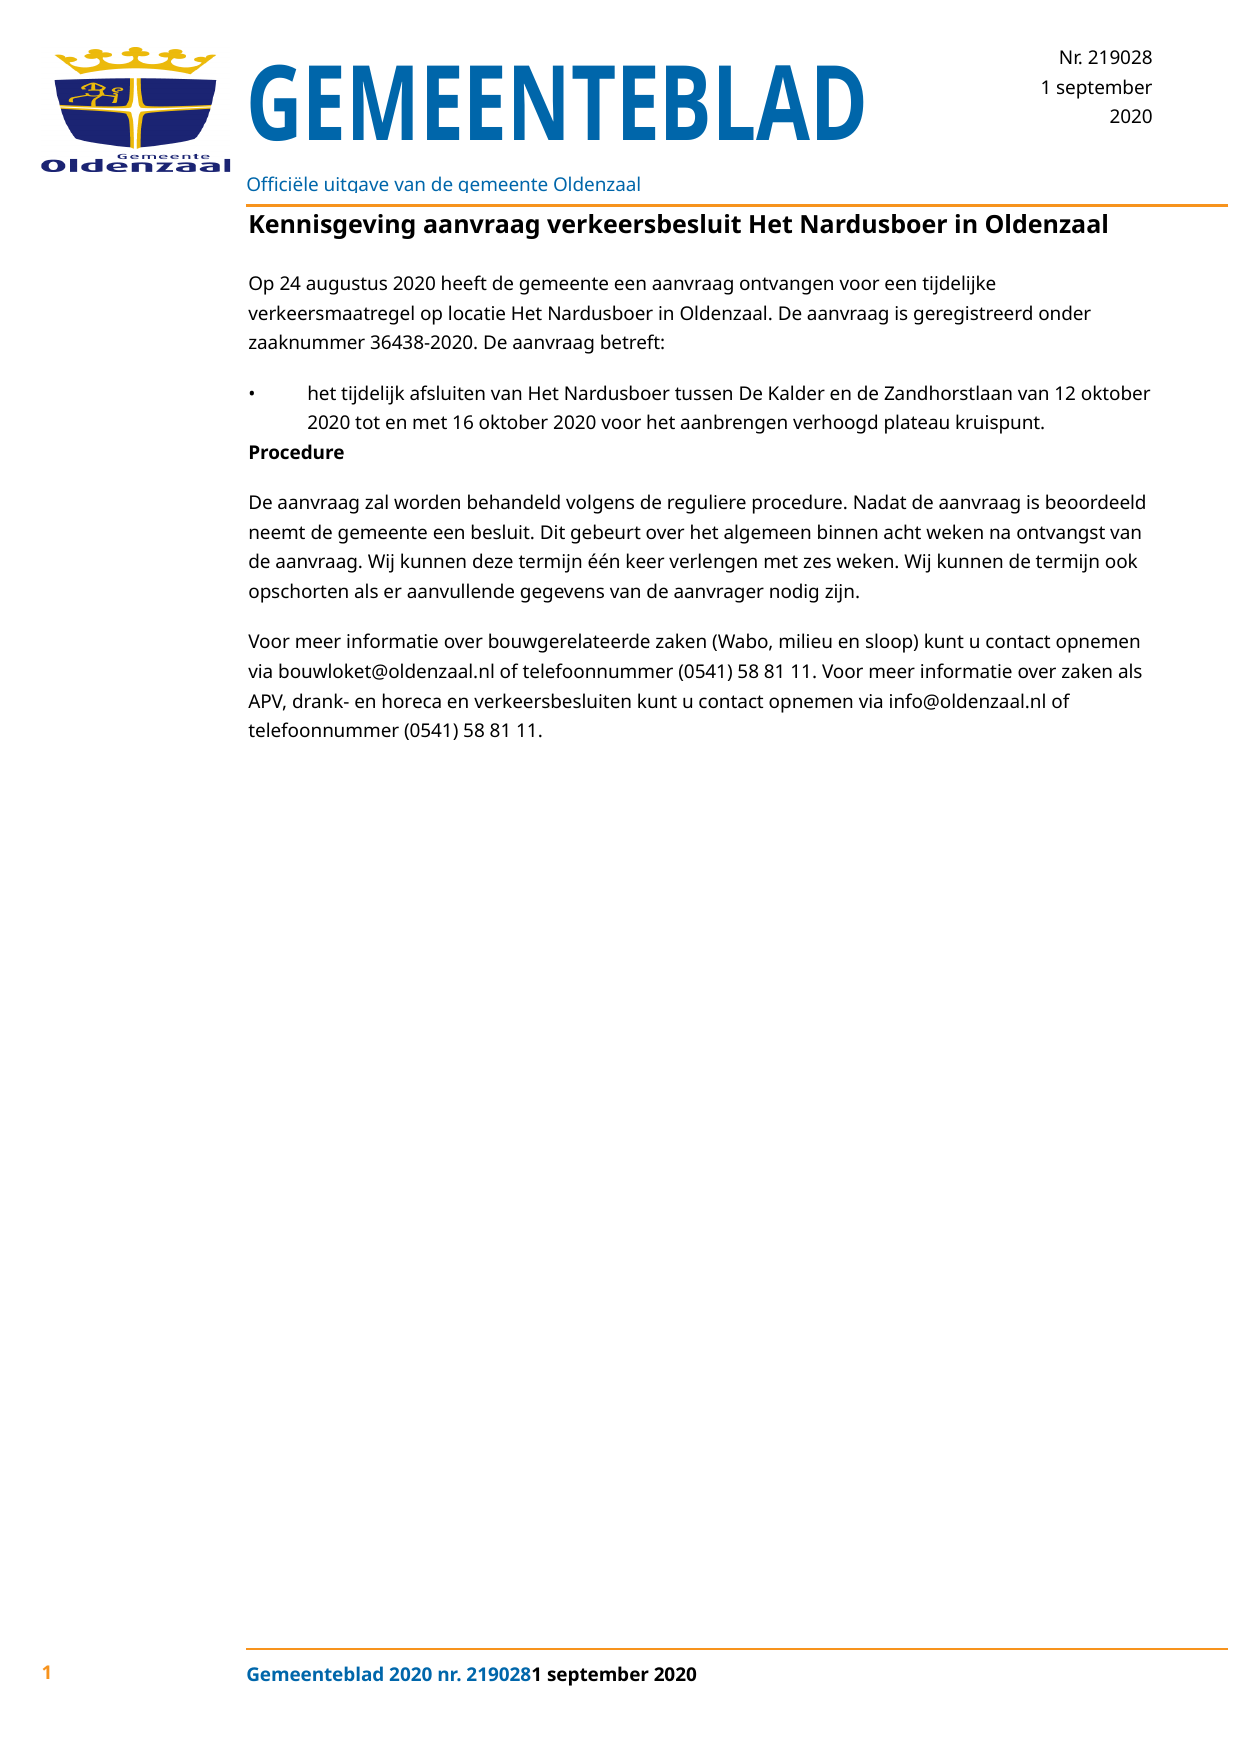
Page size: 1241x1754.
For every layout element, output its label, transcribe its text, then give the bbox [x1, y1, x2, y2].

text Voor meer informatie over bouwgerelateerde zaken (Wabo, milieu en sloop) kunt u contact opnemen via bouwloket@oldenzaal.nl of telefoonnummer (0541) 58 81 11. Voor meer informatie over zaken als APV, drank- en horeca en verkeersbesluiten kunt u contact opnemen via info@oldenzaal.nl of telefoonnummer (0541) 58 81 11. [248, 629, 1152, 743]
picture [41, 47, 231, 172]
text Procedure [248, 439, 1152, 465]
text Kennisgeving aanvraag verkeersbesluit Het Nardusboer in Oldenzaal [248, 207, 1152, 241]
text De aanvraag zal worden behandeld volgens de reguliere procedure. Nadat de aanvraag is beoordeeld neemt de gemeente een besluit. Dit gebeurt over het algemeen binnen acht weken na ontvangst van de aanvraag. Wij kunnen deze termijn één keer verlengen met zes weken. Wij kunnen de termijn ook opschorten als er aanvullende gegevens van de aanvrager nodig zijn. [248, 489, 1152, 604]
text Op 24 augustus 2020 heeft de gemeente een aanvraag ontvangen voor een tijdelijke verkeersmaatregel op locatie Het Nardusboer in Oldenzaal. De aanvraag is geregistreerd onder zaaknummer 36438-2020. De aanvraag betreft: [248, 270, 1152, 355]
list het tijdelijk afsluiten van Het Nardusboer tussen De Kalder en de Zandhorstlaan van 12 oktober 2020 tot en met 16 oktober 2020 voor het aanbrengen verhoogd plateau kruispunt. [248, 380, 1152, 435]
